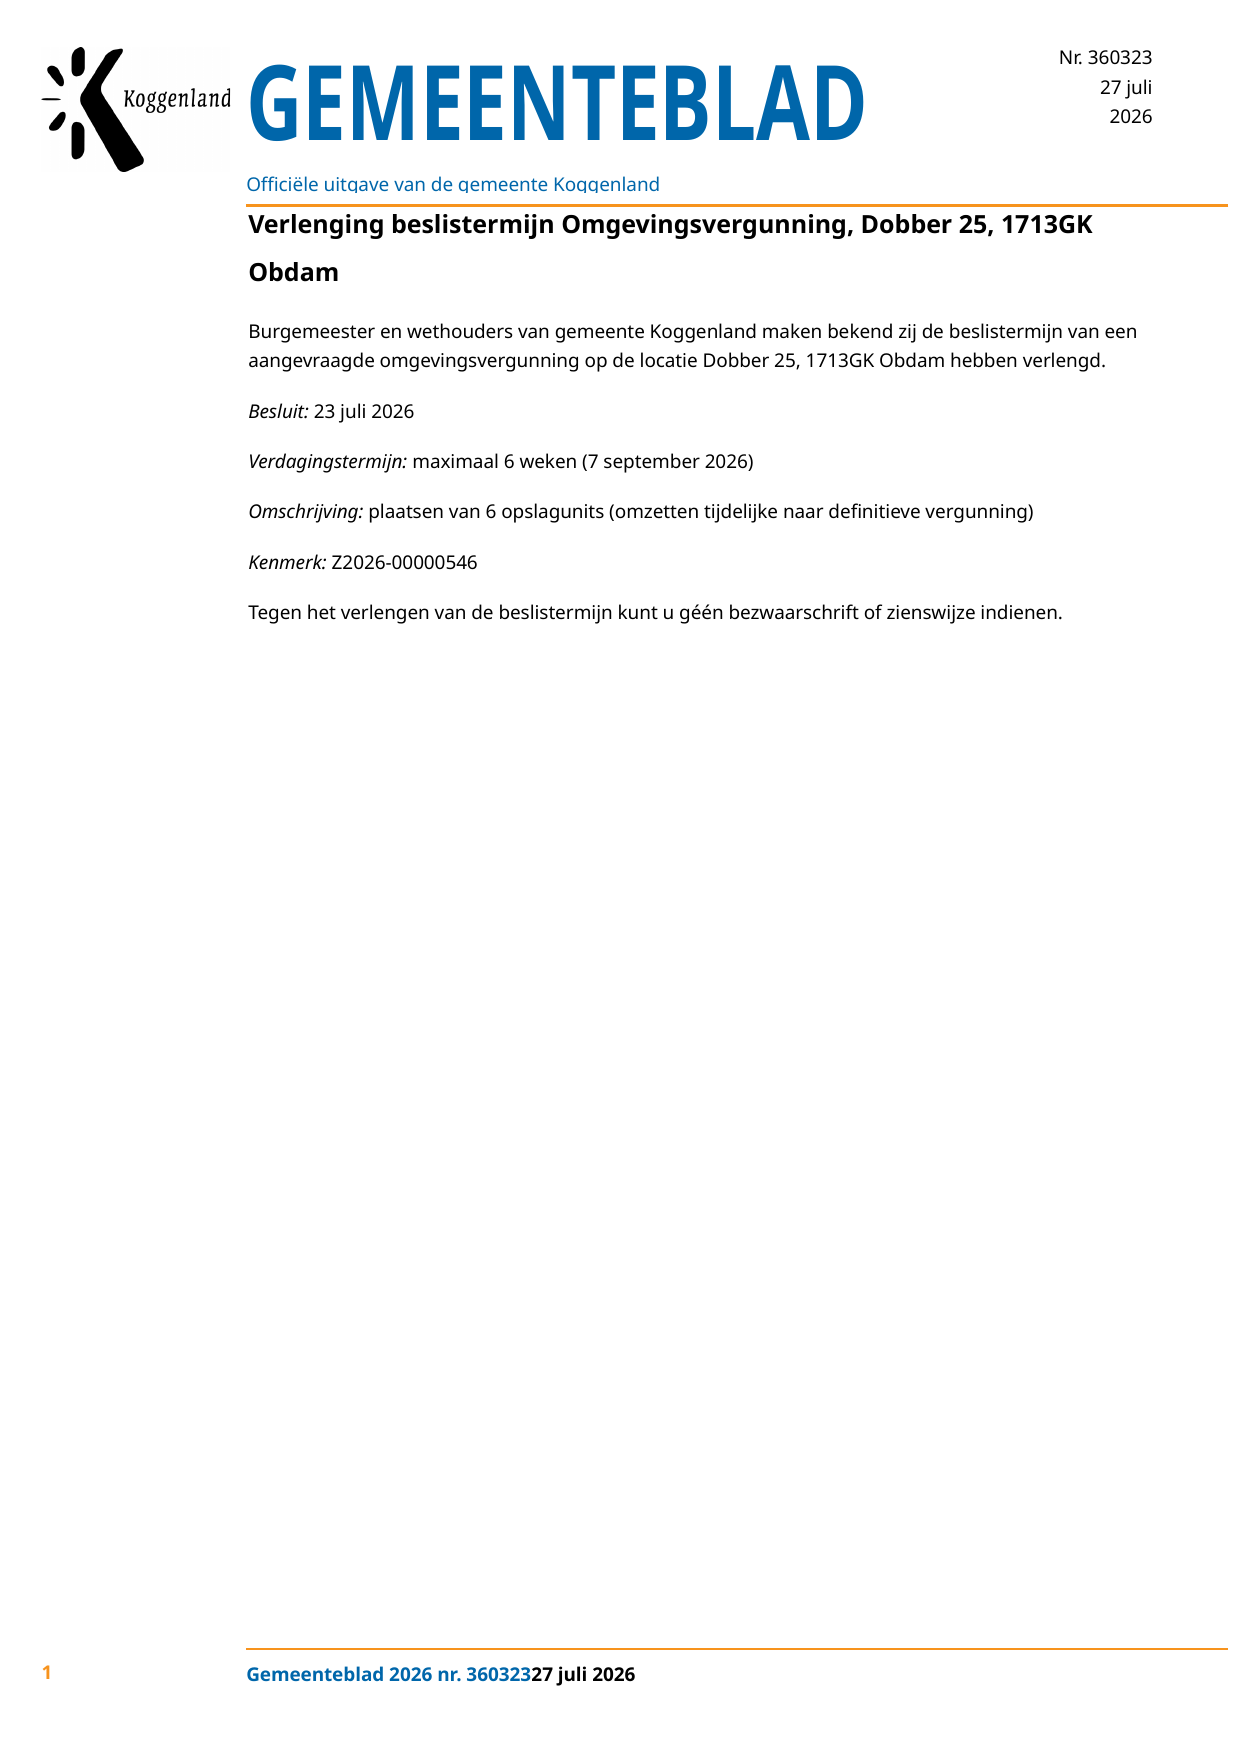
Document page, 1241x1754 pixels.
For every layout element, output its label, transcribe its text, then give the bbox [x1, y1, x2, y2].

text Tegen het verlengen van de beslistermijn kunt u géén bezwaarschrift of zienswijze indienen. [248, 599, 1152, 625]
text Verlenging beslistermijn Omgevingsvergunning, Dobber 25, 1713GK Obdam [248, 207, 1152, 288]
text Verdagingstermijn: maximaal 6 weken (7 september 2026) [248, 448, 1152, 474]
text Besluit: 23 juli 2026 [248, 398, 1152, 424]
text Omschrijving: plaatsen van 6 opslagunits (omzetten tijdelijke naar definitieve vergunning) [248, 499, 1152, 524]
picture [41, 47, 231, 172]
text Kenmerk: Z2026-00000546 [248, 549, 1152, 575]
text Burgemeester en wethouders van gemeente Koggenland maken bekend zij de beslistermijn van een aangevraagde omgevingsvergunning op de locatie Dobber 25, 1713GK Obdam hebben verlengd. [248, 318, 1152, 373]
